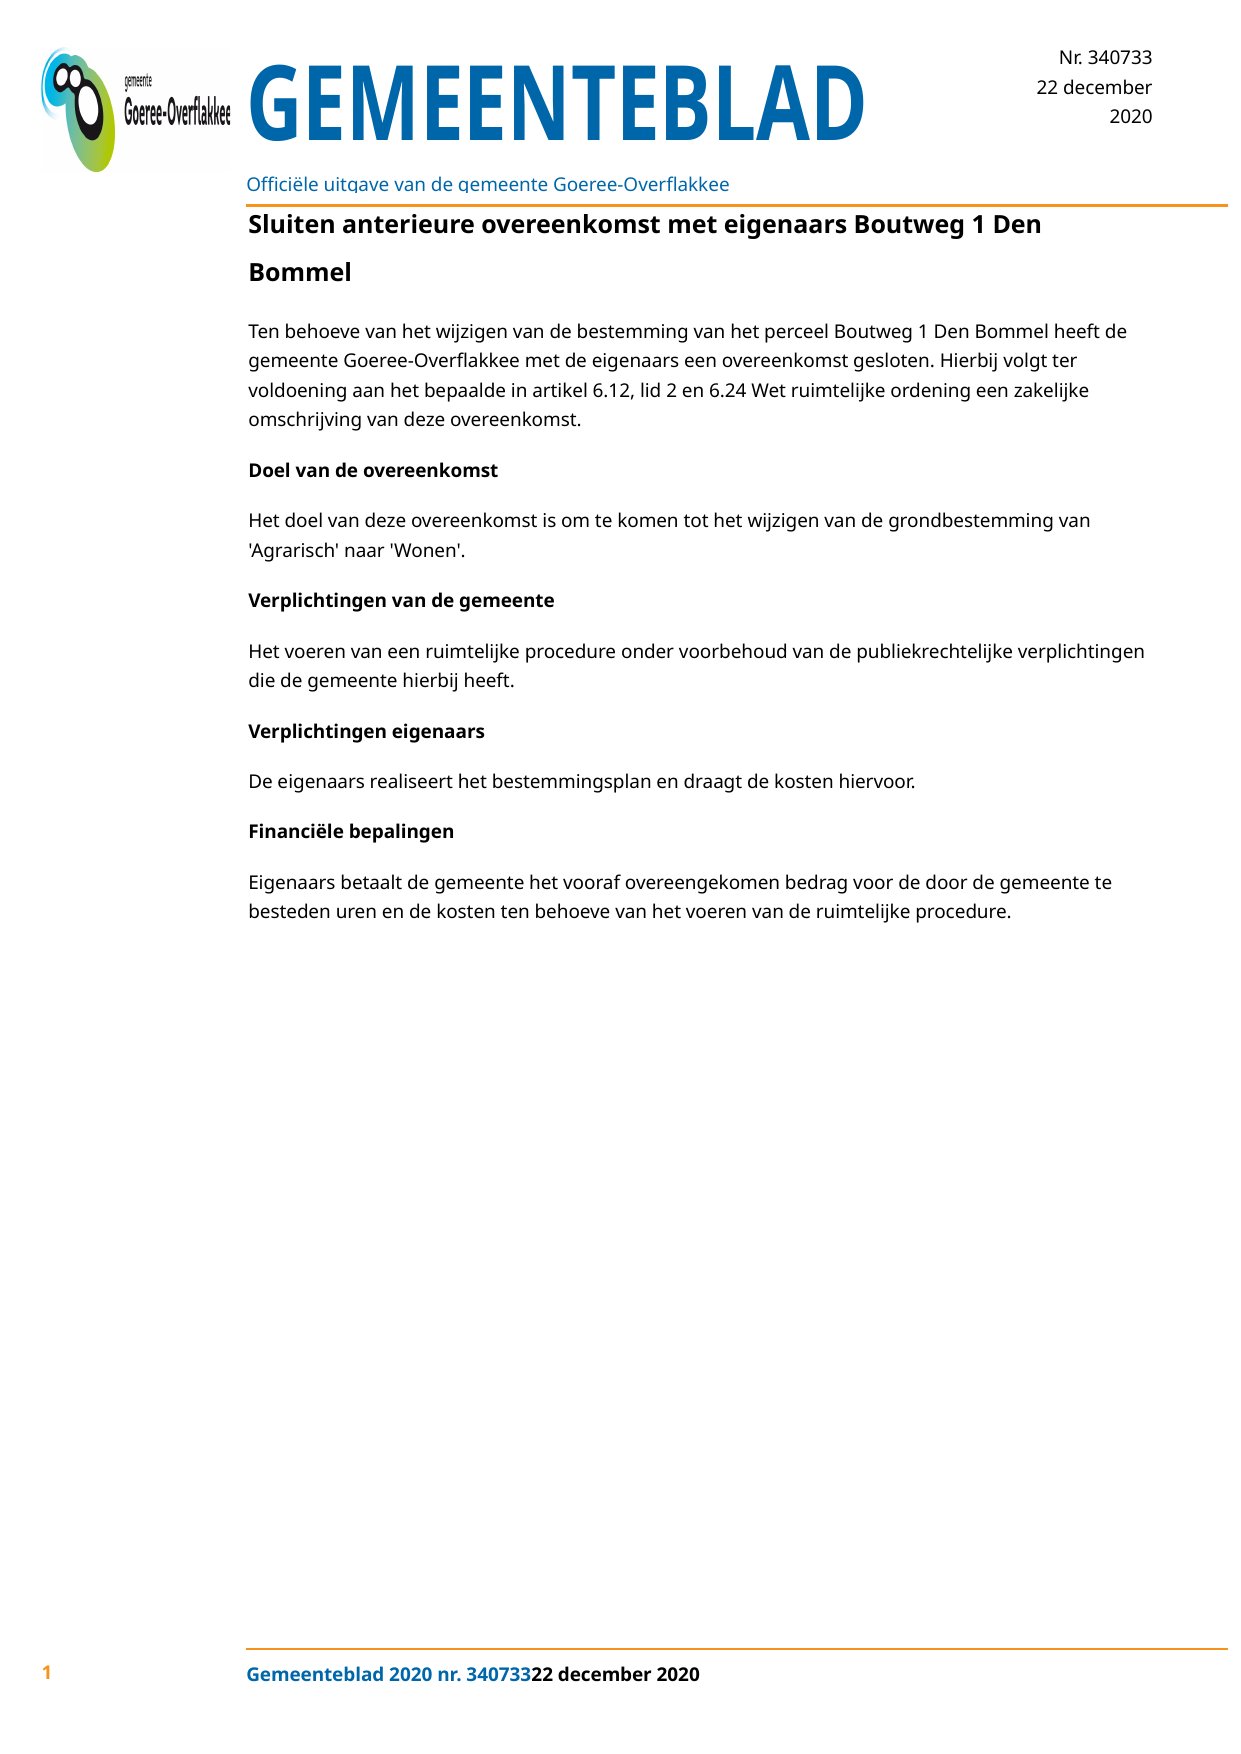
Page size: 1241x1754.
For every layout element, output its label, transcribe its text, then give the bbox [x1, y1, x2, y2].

text Ten behoeve van het wijzigen van de bestemming van het perceel Boutweg 1 Den Bommel heeft de gemeente Goeree-Overflakkee met de eigenaars een overeenkomst gesloten. Hierbij volgt ter voldoening aan het bepaalde in artikel 6.12, lid 2 en 6.24 Wet ruimtelijke ordening een zakelijke omschrijving van deze overeenkomst. [248, 318, 1152, 432]
text Het voeren van een ruimtelijke procedure onder voorbehoud van de publiekrechtelijke verplichtingen die de gemeente hierbij heeft. [248, 638, 1152, 693]
text Sluiten anterieure overeenkomst met eigenaars Boutweg 1 Den Bommel [248, 207, 1152, 288]
text De eigenaars realiseert het bestemmingsplan en draagt de kosten hiervoor. [248, 768, 1152, 794]
text Verplichtingen van de gemeente [248, 587, 1152, 613]
text Doel van de overeenkomst [248, 457, 1152, 483]
picture [41, 47, 231, 172]
text Eigenaars betaalt de gemeente het vooraf overeengekomen bedrag voor de door de gemeente te besteden uren en de kosten ten behoeve van het voeren van de ruimtelijke procedure. [248, 869, 1152, 924]
text Financiële bepalingen [248, 819, 1152, 844]
text Verplichtingen eigenaars [248, 718, 1152, 744]
text Het doel van deze overeenkomst is om te komen tot het wijzigen van de grondbestemming van 'Agrarisch' naar 'Wonen'. [248, 507, 1152, 563]
